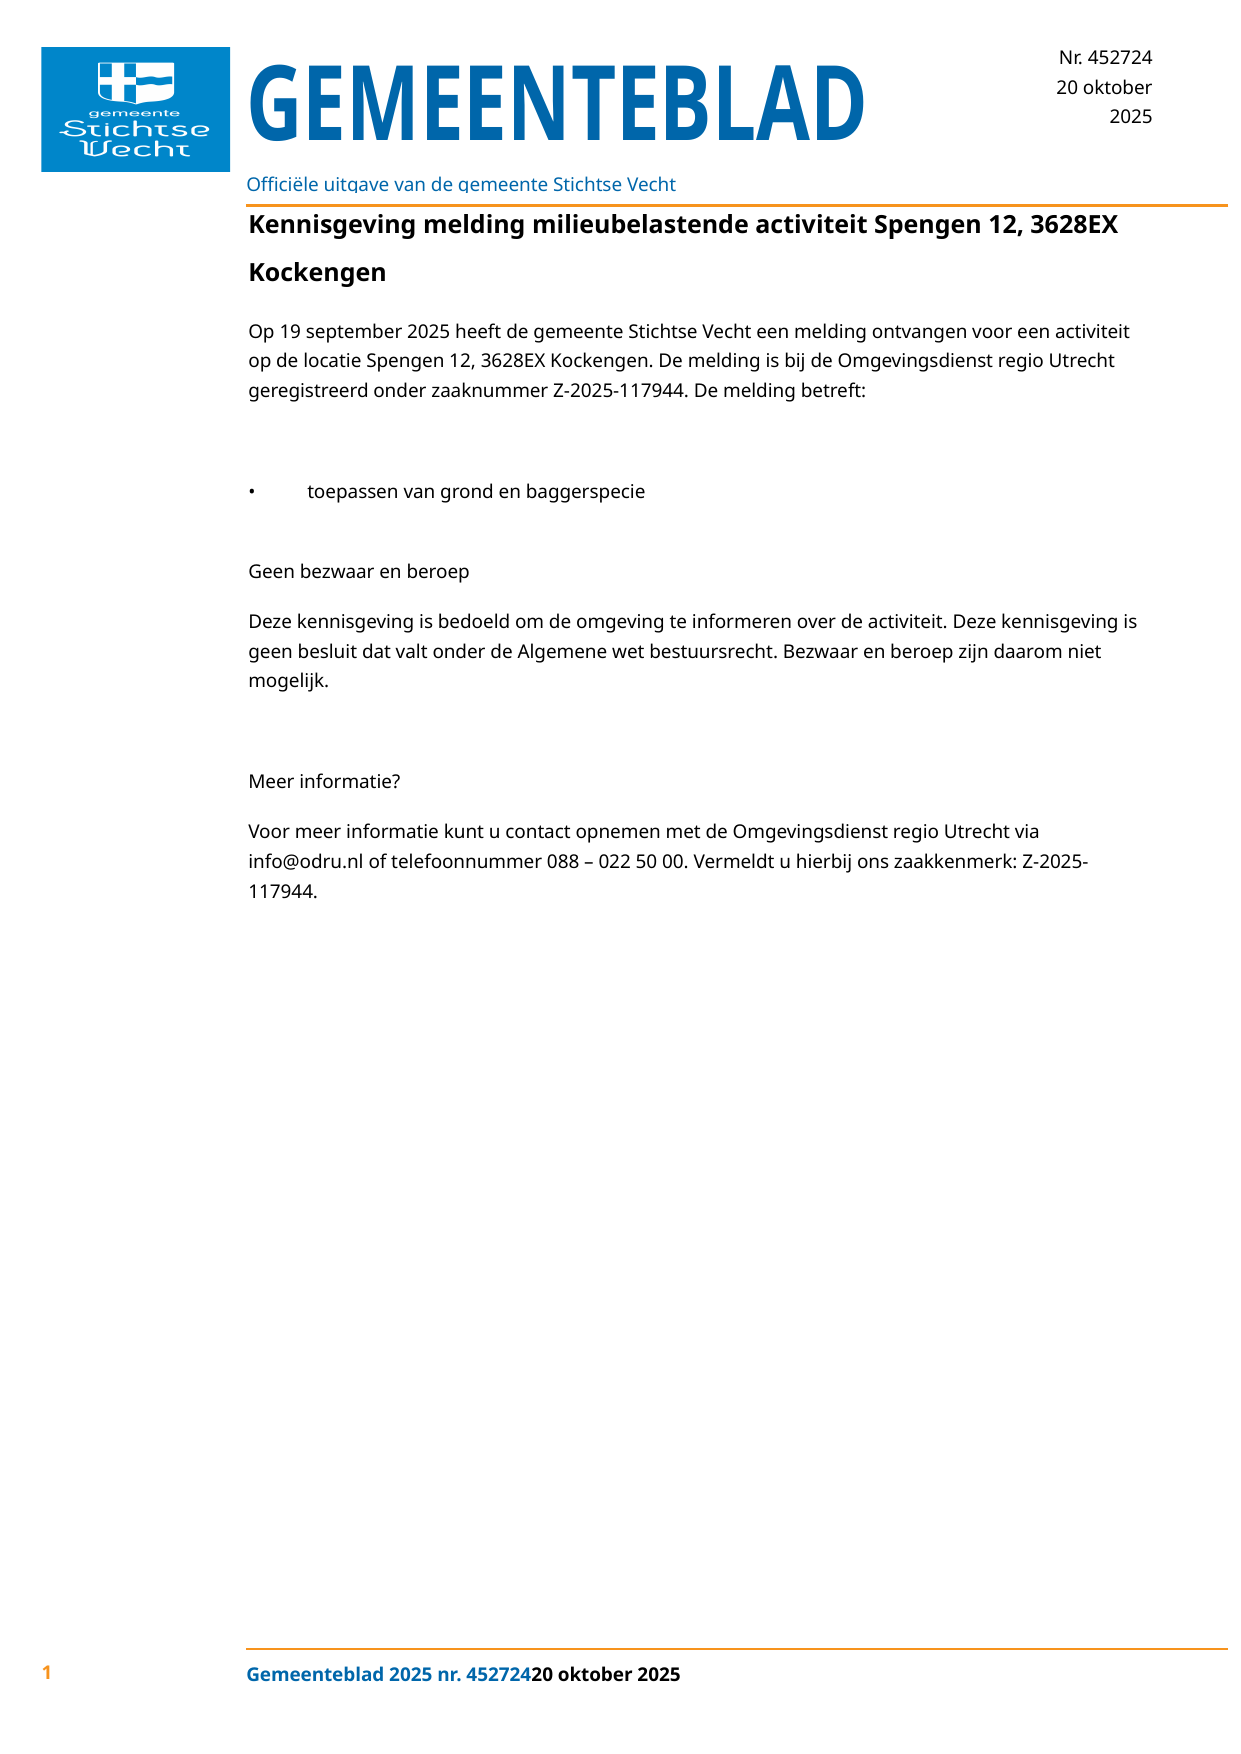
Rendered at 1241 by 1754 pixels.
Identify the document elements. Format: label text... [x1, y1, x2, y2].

text Meer informatie? [248, 768, 1152, 794]
text Voor meer informatie kunt u contact opnemen met de Omgevingsdienst regio Utrecht via info@odru.nl of telefoonnummer 088 – 022 50 00. Vermeldt u hierbij ons zaakkenmerk: Z-2025-117944. [248, 819, 1152, 904]
text Op 19 september 2025 heeft de gemeente Stichtse Vecht een melding ontvangen voor een activiteit op de locatie Spengen 12, 3628EX Kockengen. De melding is bij de Omgevingsdienst regio Utrecht geregistreerd onder zaaknummer Z-2025-117944. De melding betreft: [248, 318, 1152, 403]
picture [137, 63, 174, 103]
text Kennisgeving melding milieubelastende activiteit Spengen 12, 3628EX Kockengen [248, 207, 1152, 288]
picture [99, 63, 135, 101]
text Geen bezwaar en beroep [248, 558, 1152, 584]
text Deze kennisgeving is bedoeld om de omgeving te informeren over de activiteit. Deze kennisgeving is geen besluit dat valt onder de Algemene wet bestuursrecht. Bezwaar en beroep zijn daarom niet mogelijk. [248, 608, 1152, 693]
list toepassen van grond en baggerspecie [248, 478, 1152, 504]
